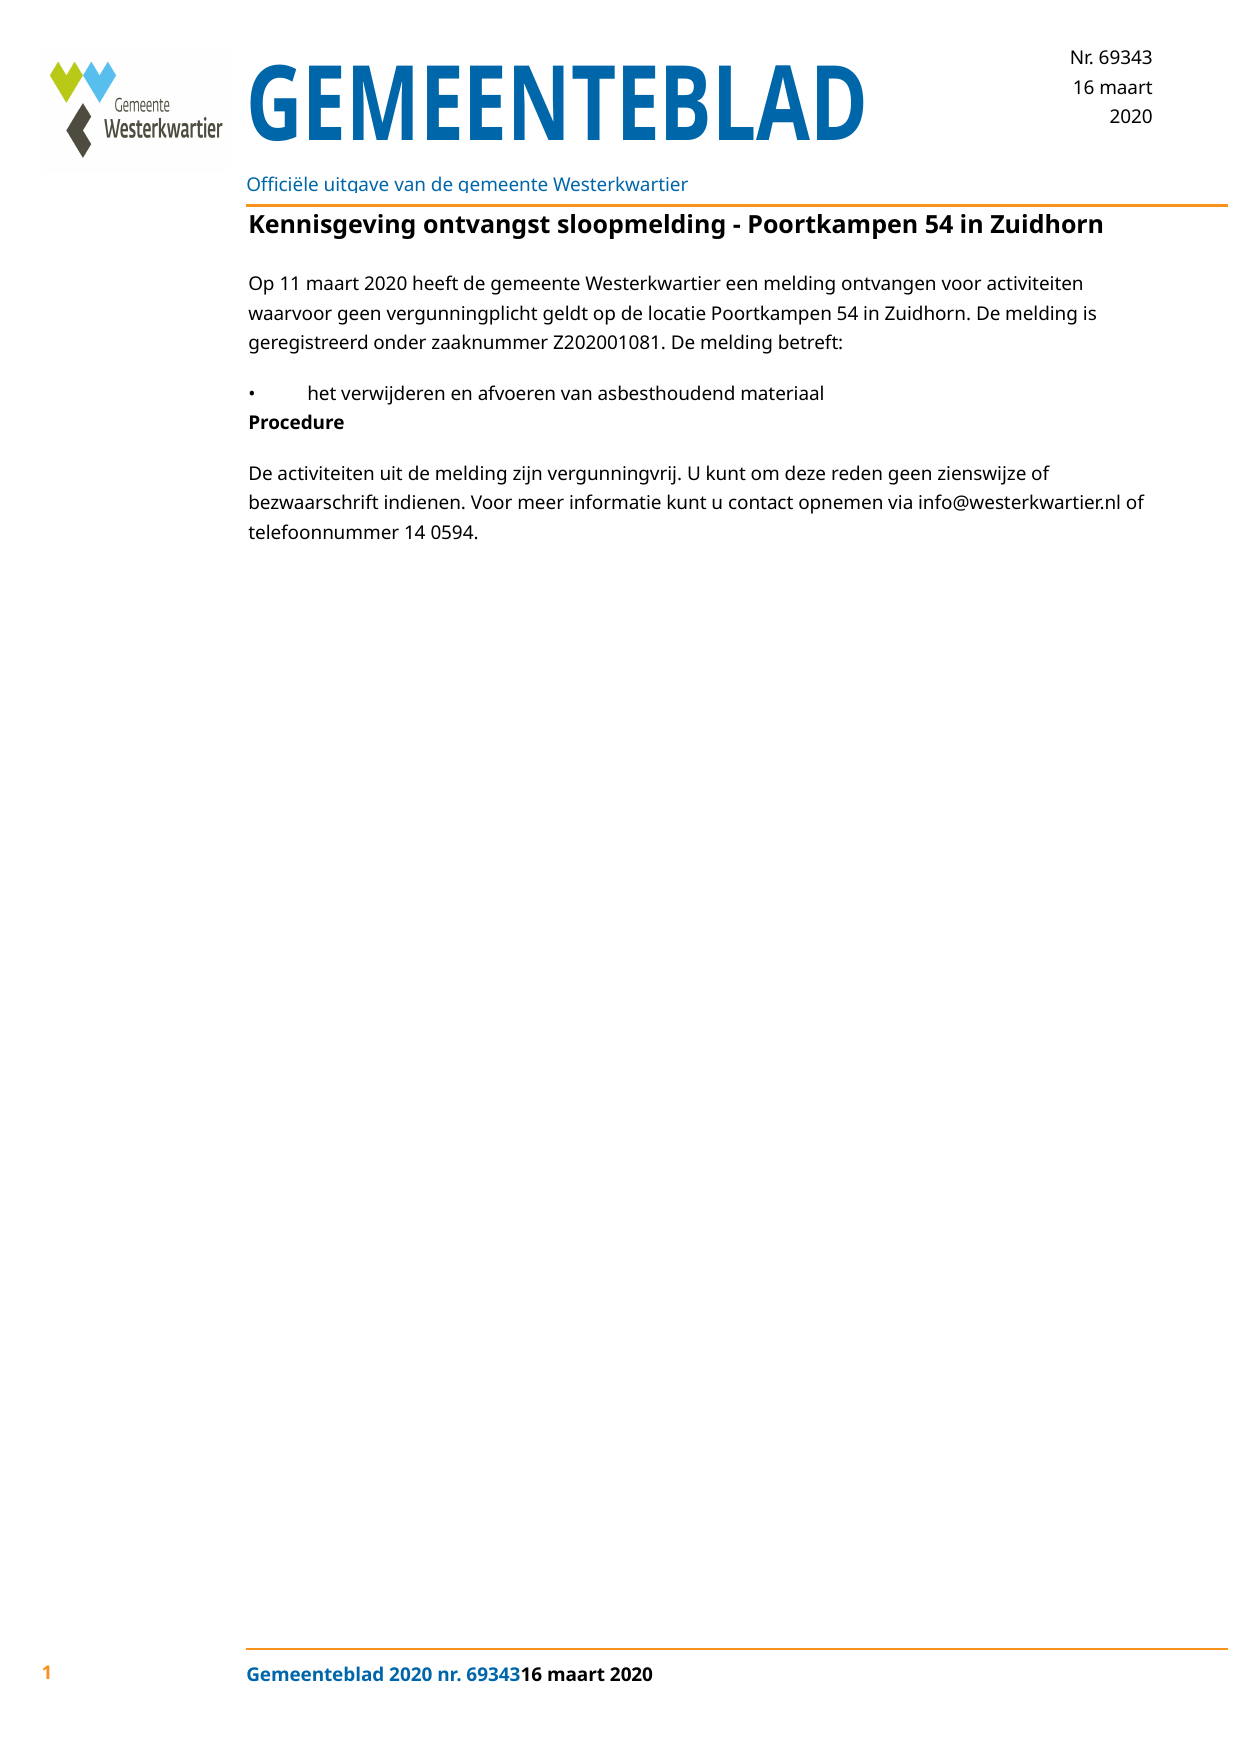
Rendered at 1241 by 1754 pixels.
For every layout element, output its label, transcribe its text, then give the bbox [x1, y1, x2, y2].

text Kennisgeving ontvangst sloopmelding - Poortkampen 54 in Zuidhorn [248, 207, 1152, 241]
text Procedure [248, 409, 1152, 435]
picture [41, 47, 231, 172]
text Op 11 maart 2020 heeft de gemeente Westerkwartier een melding ontvangen voor activiteiten waarvoor geen vergunningplicht geldt op de locatie Poortkampen 54 in Zuidhorn. De melding is geregistreerd onder zaaknummer Z202001081. De melding betreft: [248, 270, 1152, 355]
list het verwijderen en afvoeren van asbesthoudend materiaal [248, 380, 1152, 406]
text De activiteiten uit de melding zijn vergunningvrij. U kunt om deze reden geen zienswijze of bezwaarschrift indienen. Voor meer informatie kunt u contact opnemen via info@westerkwartier.nl of telefoonnummer 14 0594. [248, 460, 1152, 545]
